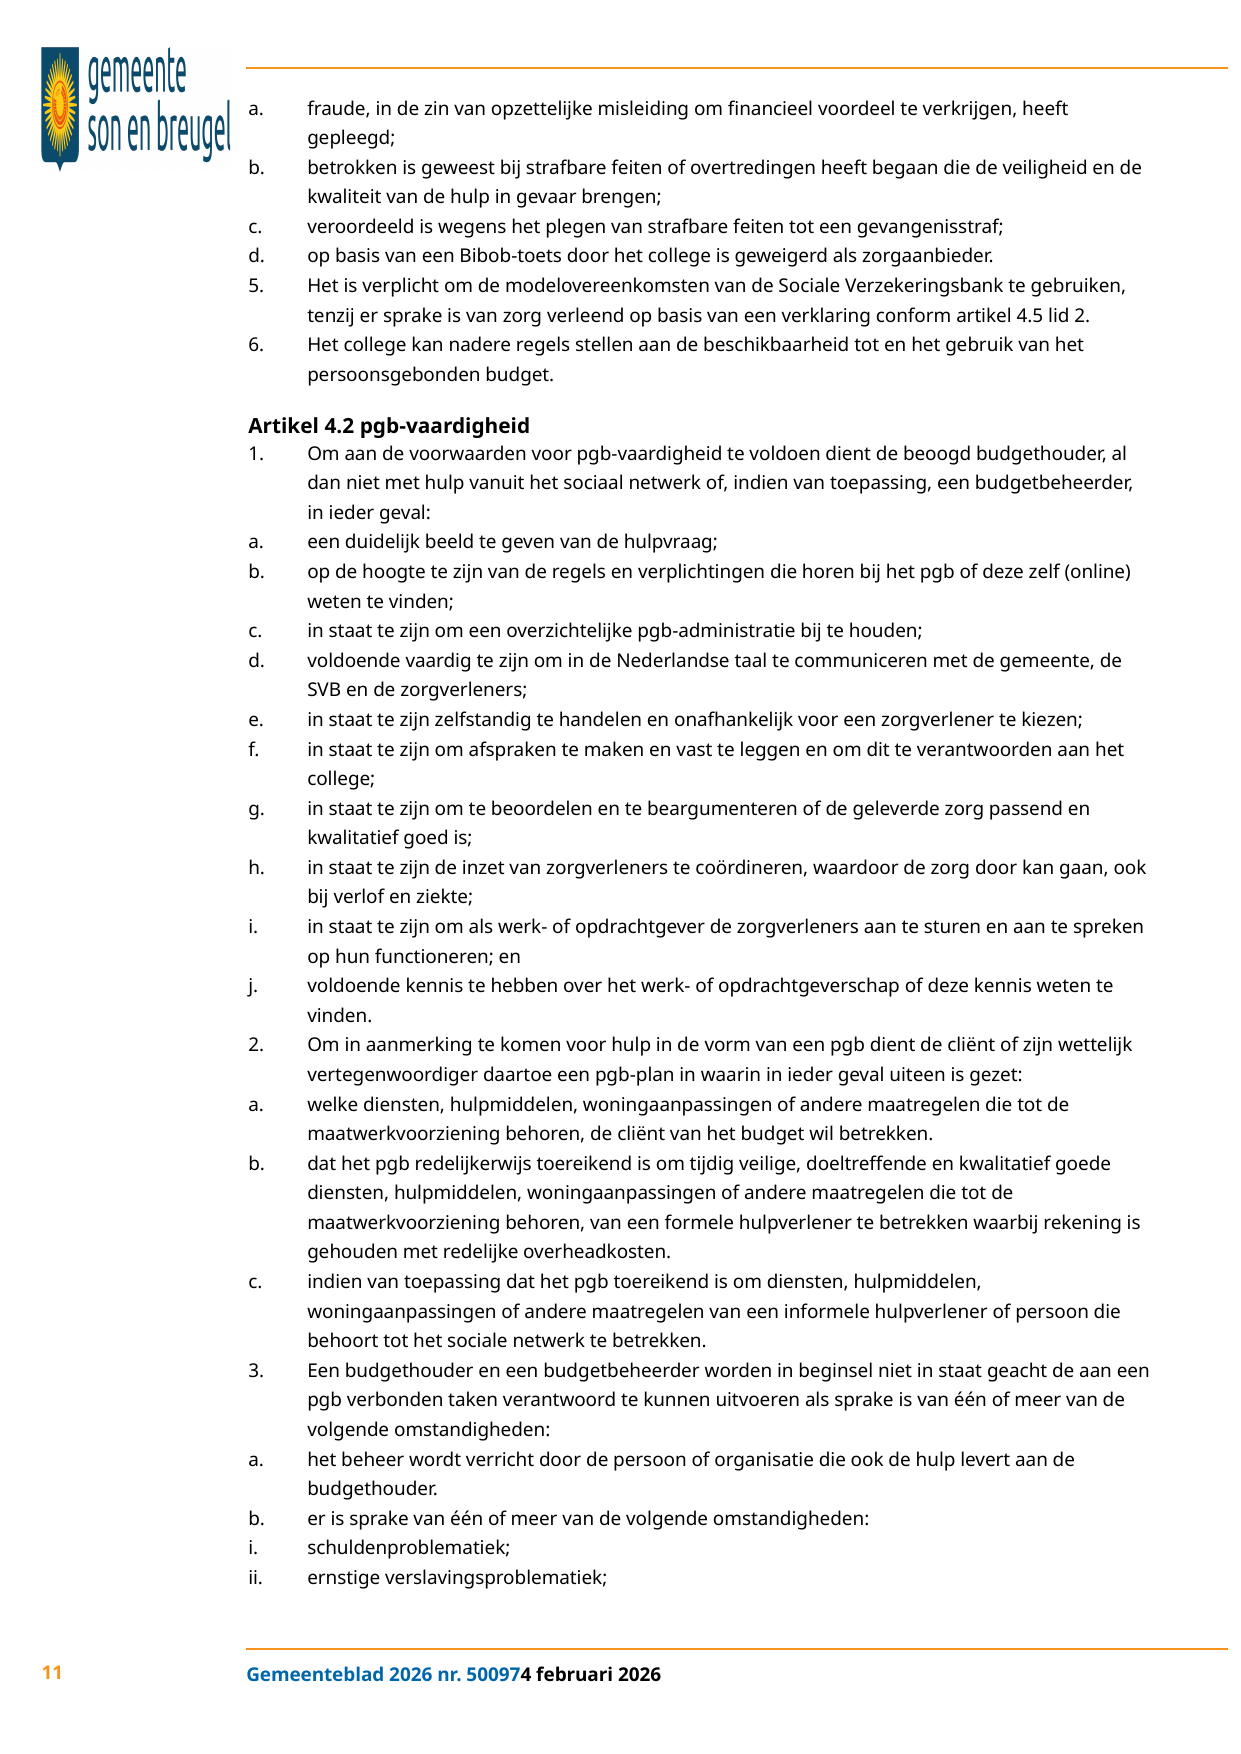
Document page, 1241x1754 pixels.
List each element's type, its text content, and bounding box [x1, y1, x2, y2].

list Het college kan nadere regels stellen aan de beschikbaarheid tot en het gebruik van het persoonsgebonden budget. [248, 331, 1152, 387]
list schuldenproblematiek; [248, 1534, 1152, 1560]
list Het is verplicht om de modelovereenkomsten van de Sociale Verzekeringsbank te gebruiken, tenzij er sprake is van zorg verleend op basis van een verklaring conform artikel 4.5 lid 2. [248, 272, 1152, 328]
list in staat te zijn om te beoordelen en te beargumenteren of de geleverde zorg passend en kwalitatief goed is; [248, 795, 1152, 850]
list er is sprake van één of meer van de volgende omstandigheden: [248, 1505, 1152, 1531]
list voldoende vaardig te zijn om in de Nederlandse taal te communiceren met de gemeente, de SVB en de zorgverleners; [248, 647, 1152, 702]
list voldoende kennis te hebben over het werk- of opdrachtgeverschap of deze kennis weten te vinden. [248, 972, 1152, 1028]
list dat het pgb redelijkerwijs toereikend is om tijdig veilige, doeltreffende en kwalitatief goede diensten, hulpmiddelen, woningaanpassingen of andere maatregelen die tot de maatwerkvoorziening behoren, van een formele hulpverlener te betrekken waarbij rekening is gehouden met redelijke overheadkosten. [248, 1150, 1152, 1264]
list ernstige verslavingsproblematiek; [248, 1564, 1152, 1590]
picture [41, 47, 231, 172]
list in staat te zijn de inzet van zorgverleners te coördineren, waardoor de zorg door kan gaan, ook bij verlof en ziekte; [248, 854, 1152, 909]
list indien van toepassing dat het pgb toereikend is om diensten, hulpmiddelen, woningaanpassingen of andere maatregelen van een informele hulpverlener of persoon die behoort tot het sociale netwerk te betrekken. [248, 1268, 1152, 1353]
list welke diensten, hulpmiddelen, woningaanpassingen of andere maatregelen die tot de maatwerkvoorziening behoren, de cliënt van het budget wil betrekken. [248, 1091, 1152, 1146]
list in staat te zijn om een overzichtelijke pgb-administratie bij te houden; [248, 617, 1152, 643]
list het beheer wordt verricht door de persoon of organisatie die ook de hulp levert aan de budgethouder. [248, 1446, 1152, 1501]
list in staat te zijn om als werk- of opdrachtgever de zorgverleners aan te sturen en aan te spreken op hun functioneren; en [248, 913, 1152, 968]
list in staat te zijn zelfstandig te handelen en onafhankelijk voor een zorgverlener te kiezen; [248, 706, 1152, 732]
list op basis van een Bibob-toets door het college is geweigerd als zorgaanbieder. [248, 243, 1152, 268]
list betrokken is geweest bij strafbare feiten of overtredingen heeft begaan die de veiligheid en de kwaliteit van de hulp in gevaar brengen; [248, 154, 1152, 209]
list Om in aanmerking te komen voor hulp in de vorm van een pgb dient de cliënt of zijn wettelijk vertegenwoordiger daartoe een pgb-plan in waarin in ieder geval uiteen is gezet: [248, 1032, 1152, 1087]
list in staat te zijn om afspraken te maken en vast te leggen en om dit te verantwoorden aan het college; [248, 736, 1152, 791]
list Om aan de voorwaarden voor pgb-vaardigheid te voldoen dient de beoogd budgethouder, al dan niet met hulp vanuit het sociaal netwerk of, indien van toepassing, een budgetbeheerder, in ieder geval: [248, 440, 1152, 525]
list een duidelijk beeld te geven van de hulpvraag; [248, 529, 1152, 554]
text Artikel 4.2 pgb-vaardigheid [248, 411, 1152, 440]
list op de hoogte te zijn van de regels en verplichtingen die horen bij het pgb of deze zelf (online) weten te vinden; [248, 558, 1152, 613]
list Een budgethouder en een budgetbeheerder worden in beginsel niet in staat geacht de aan een pgb verbonden taken verantwoord te kunnen uitvoeren als sprake is van één of meer van de volgende omstandigheden: [248, 1357, 1152, 1442]
list veroordeeld is wegens het plegen van strafbare feiten tot een gevangenisstraf; [248, 213, 1152, 239]
list fraude, in de zin van opzettelijke misleiding om financieel voordeel te verkrijgen, heeft gepleegd; [248, 95, 1152, 150]
